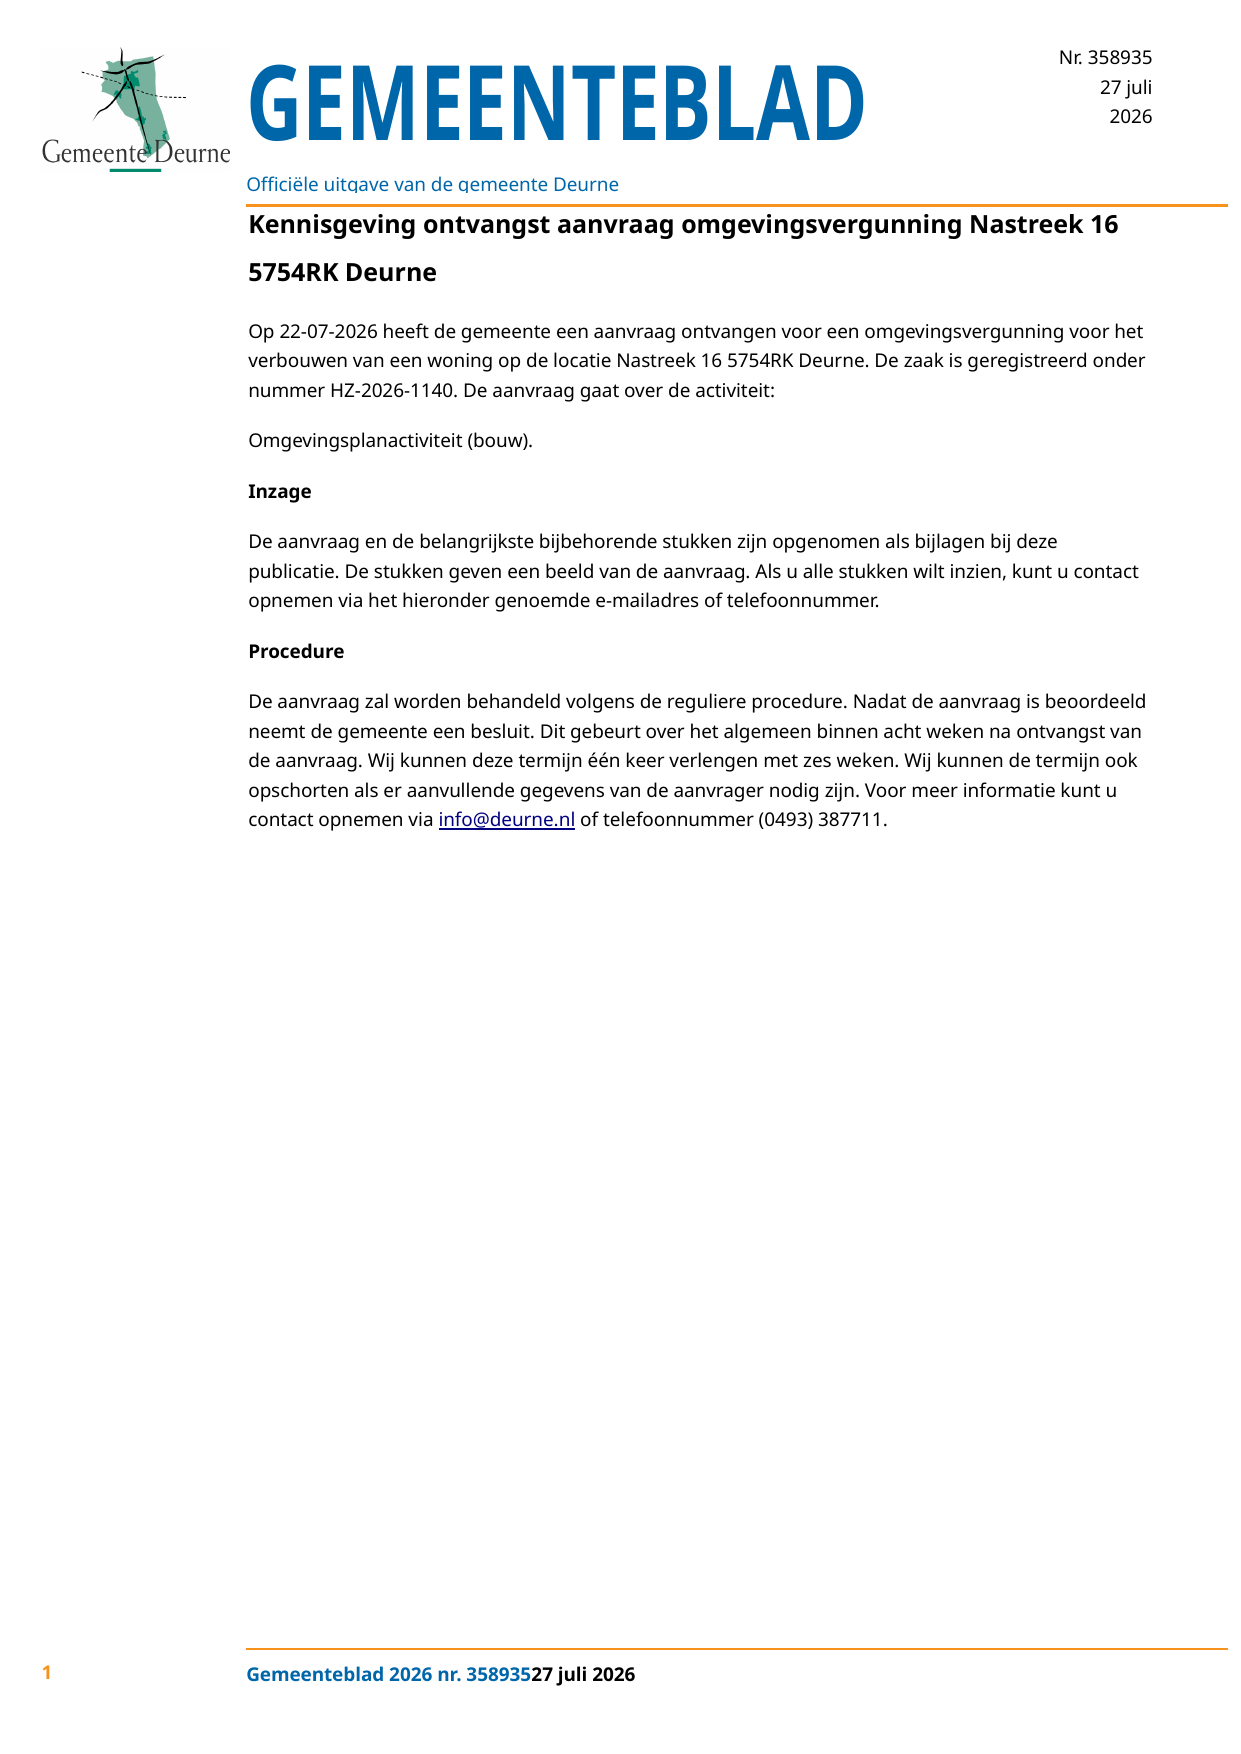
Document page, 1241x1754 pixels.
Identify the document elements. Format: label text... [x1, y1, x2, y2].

text De aanvraag zal worden behandeld volgens de reguliere procedure. Nadat de aanvraag is beoordeeld neemt de gemeente een besluit. Dit gebeurt over het algemeen binnen acht weken na ontvangst van de aanvraag. Wij kunnen deze termijn één keer verlengen met zes weken. Wij kunnen de termijn ook opschorten als er aanvullende gegevens van de aanvrager nodig zijn. Voor meer informatie kunt u contact opnemen via info@deurne.nl of telefoonnummer (0493) 387711. [248, 688, 1152, 832]
text Inzage [248, 478, 1152, 504]
text Omgevingsplanactiviteit (bouw). [248, 427, 1152, 453]
text Kennisgeving ontvangst aanvraag omgevingsvergunning Nastreek 16 5754RK Deurne [248, 207, 1152, 288]
text Procedure [248, 638, 1152, 664]
picture [41, 47, 231, 172]
text Op 22-07-2026 heeft de gemeente een aanvraag ontvangen voor een omgevingsvergunning voor het verbouwen van een woning op de locatie Nastreek 16 5754RK Deurne. De zaak is geregistreerd onder nummer HZ-2026-1140. De aanvraag gaat over de activiteit: [248, 318, 1152, 403]
text De aanvraag en de belangrijkste bijbehorende stukken zijn opgenomen als bijlagen bij deze publicatie. De stukken geven een beeld van de aanvraag. Als u alle stukken wilt inzien, kunt u contact opnemen via het hieronder genoemde e-mailadres of telefoonnummer. [248, 528, 1152, 613]
